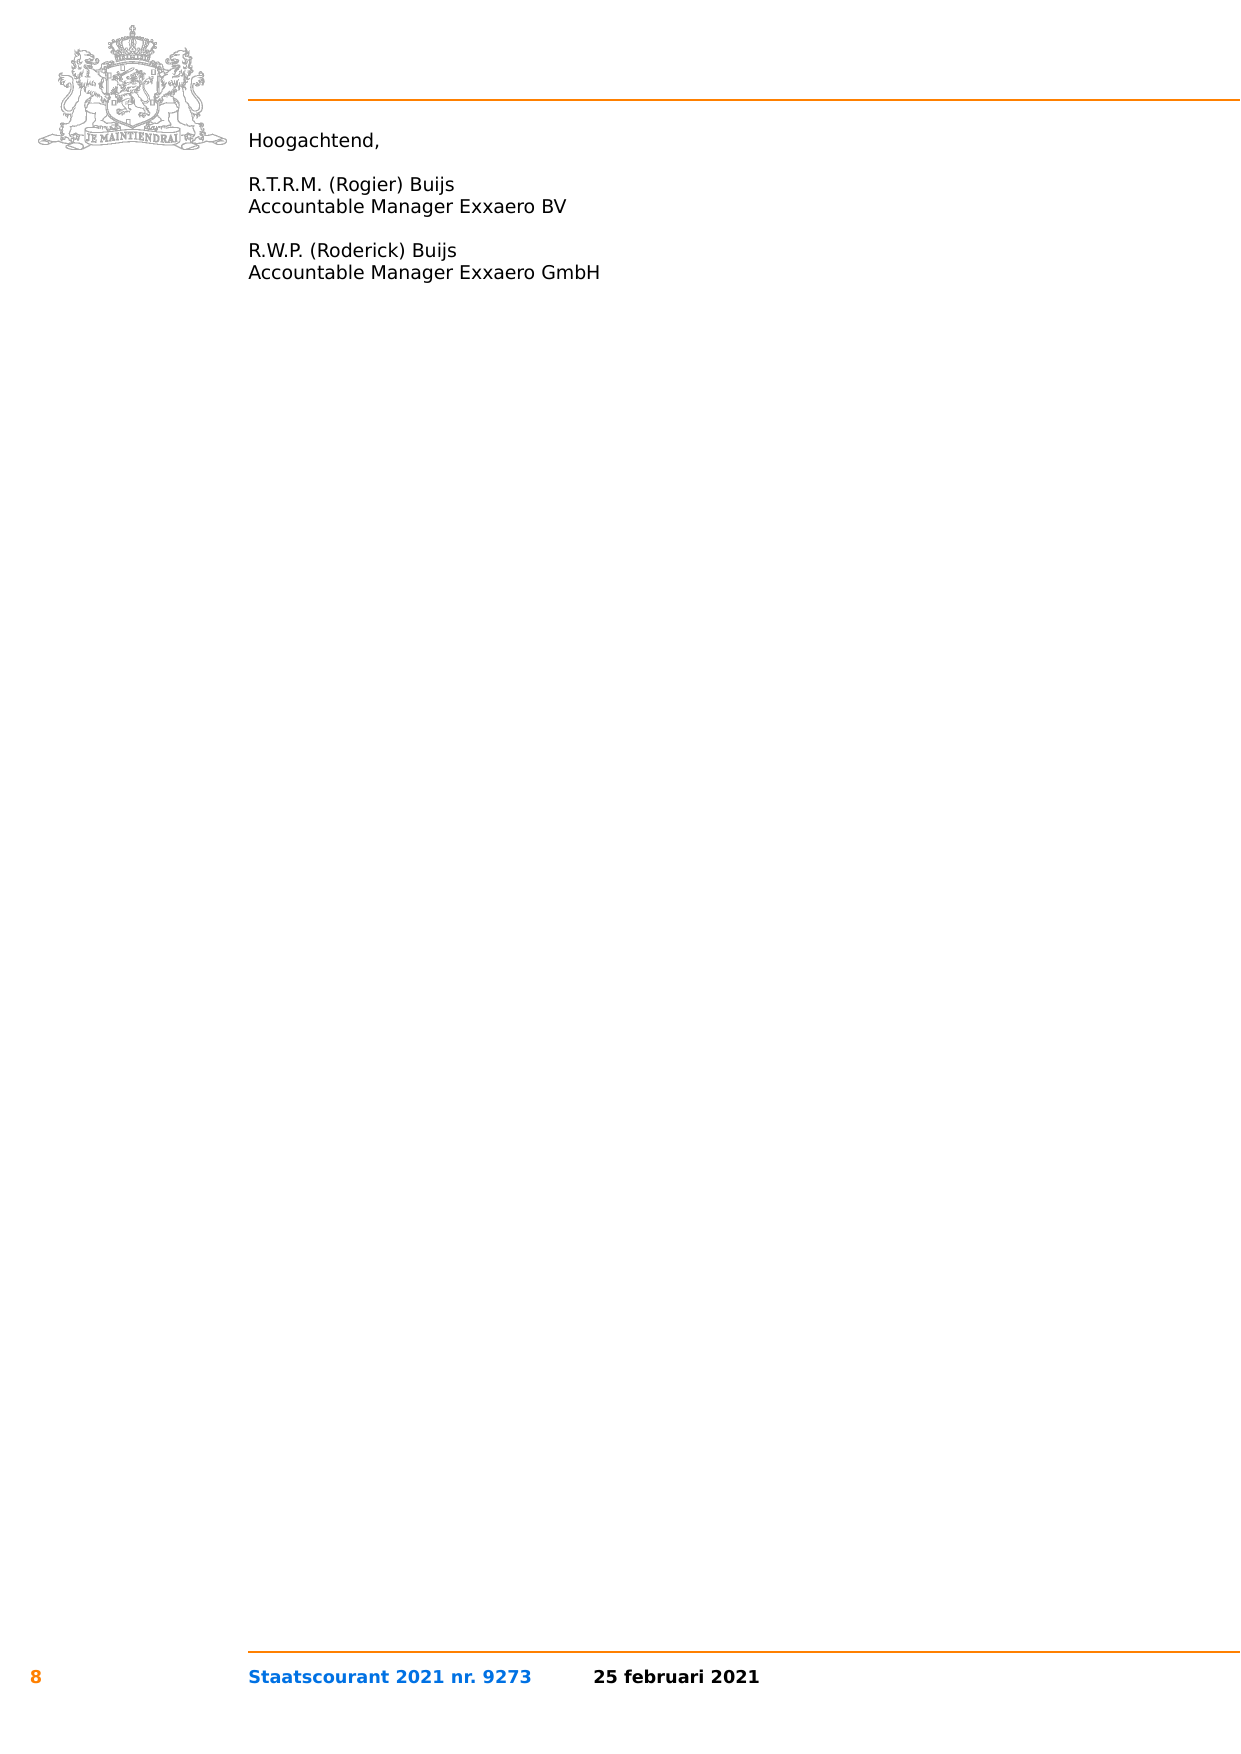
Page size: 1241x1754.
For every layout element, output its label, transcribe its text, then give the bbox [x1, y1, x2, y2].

picture [38, 25, 227, 150]
text Accountable Manager Exxaero GmbH [248, 262, 1163, 283]
text Accountable Manager Exxaero BV [248, 196, 1163, 218]
text R.W.P. (Roderick) Buijs [248, 239, 1163, 262]
text Hoogachtend, [248, 130, 1163, 152]
text R.T.R.M. (Rogier) Buijs [248, 174, 1163, 196]
